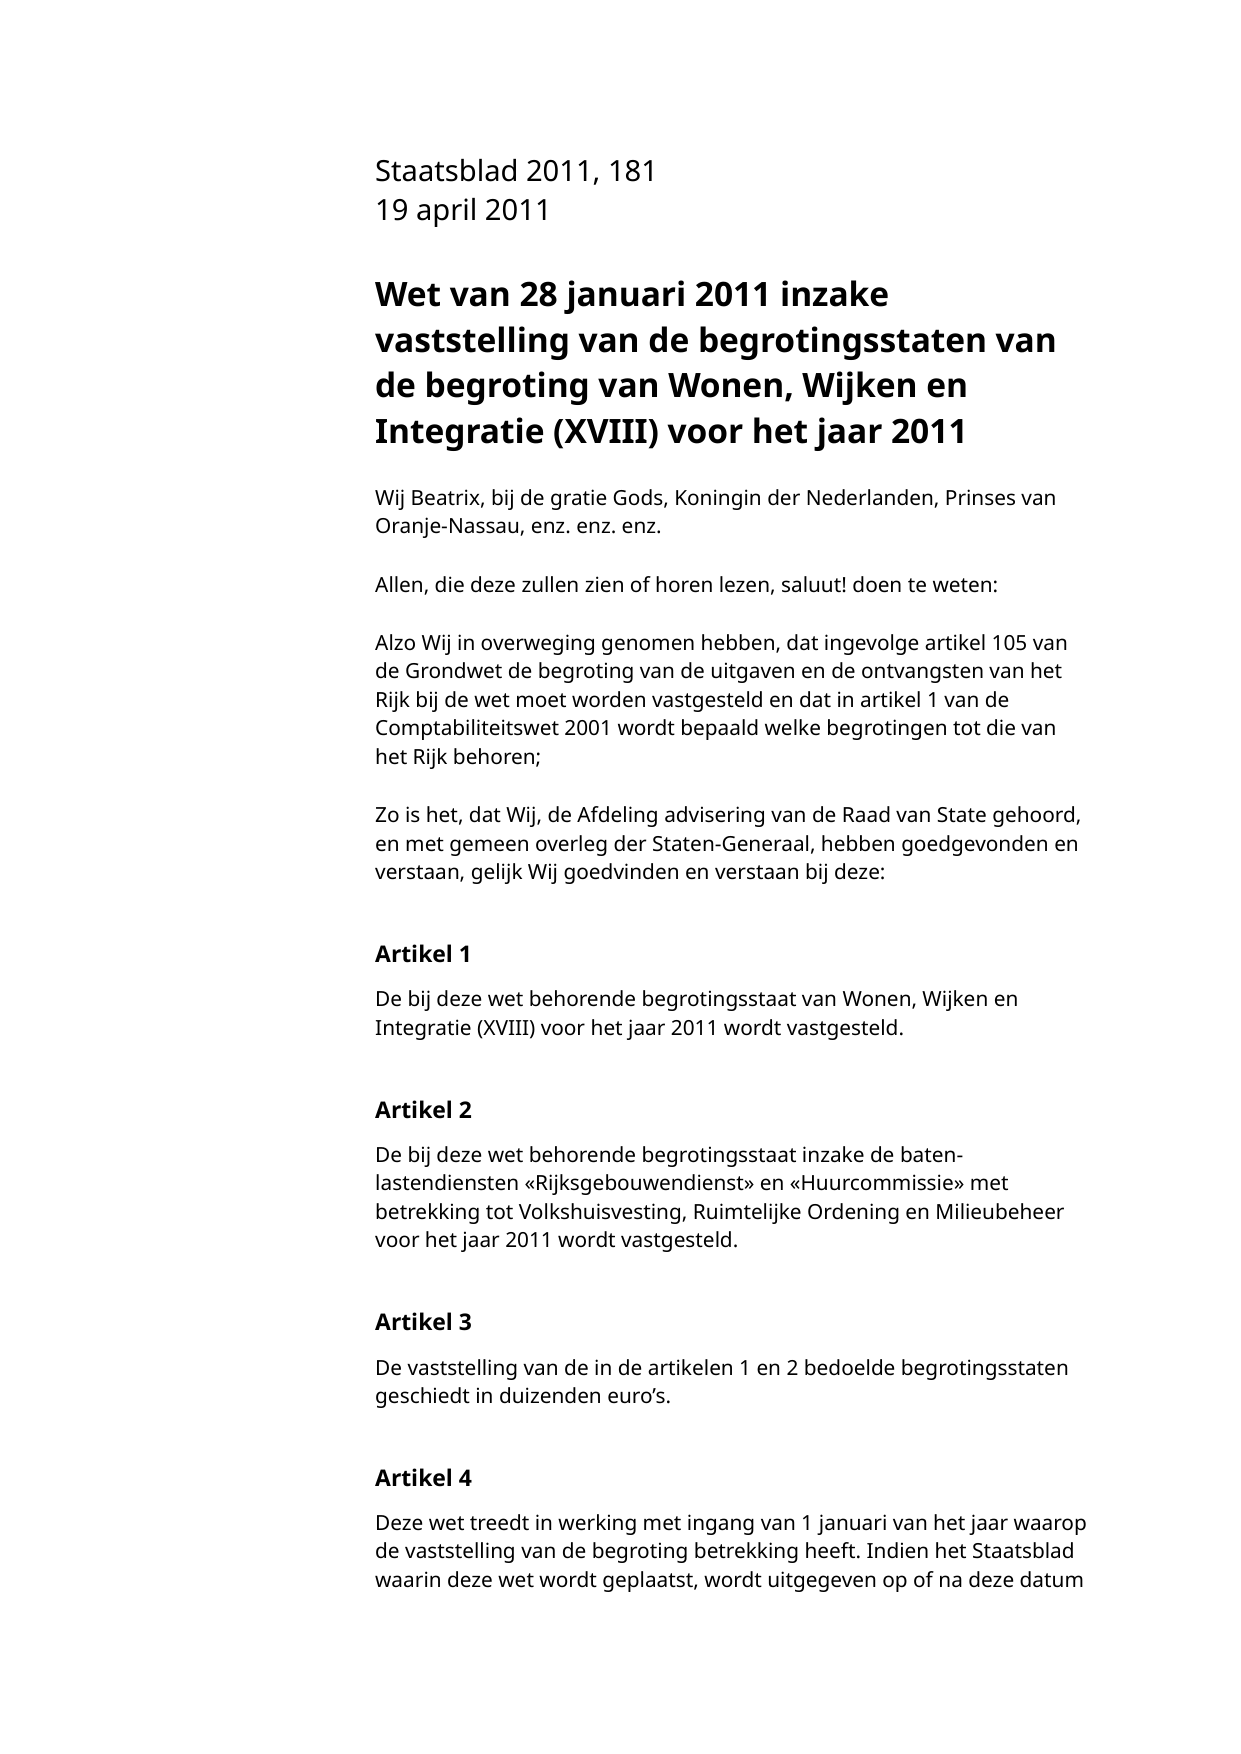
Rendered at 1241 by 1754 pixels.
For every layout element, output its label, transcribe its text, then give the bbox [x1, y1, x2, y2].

subtitle Artikel 3 [375, 1306, 1090, 1338]
text Staatsblad 2011, 181 [375, 150, 1090, 190]
subtitle Artikel 2 [375, 1094, 1090, 1125]
text Zo is het, dat Wij, de Afdeling advisering van de Raad van State gehoord, en met gemeen overleg der Staten-Generaal, hebben goedgevonden en verstaan, gelijk Wij goedvinden en verstaan bij deze: [375, 800, 1090, 886]
text De bij deze wet behorende begrotingsstaat inzake de baten-lastendiensten «Rijksgebouwendienst» en «Huurcommissie» met betrekking tot Volkshuisvesting, Ruimtelijke Ordening en Milieubeheer voor het jaar 2011 wordt vastgesteld. [375, 1140, 1090, 1254]
subtitle Artikel 4 [375, 1462, 1090, 1493]
text De vaststelling van de in de artikelen 1 en 2 bedoelde begrotingsstaten geschiedt in duizenden euro’s. [375, 1353, 1090, 1409]
text Allen, die deze zullen zien of horen lezen, saluut! doen te weten: [375, 570, 1090, 598]
text Deze wet treedt in werking met ingang van 1 januari van het jaar waarop de vaststelling van de begroting betrekking heeft. Indien het Staatsblad waarin deze wet wordt geplaatst, wordt uitgegeven op of na deze datum [375, 1508, 1090, 1593]
text Wij Beatrix, bij de gratie Gods, Koningin der Nederlanden, Prinses van Oranje-Nassau, enz. enz. enz. [375, 483, 1090, 540]
text 19 april 2011 [375, 190, 1090, 229]
text De bij deze wet behorende begrotingsstaat van Wonen, Wijken en Integratie (XVIII) voor het jaar 2011 wordt vastgesteld. [375, 984, 1090, 1041]
subtitle Artikel 1 [375, 938, 1090, 969]
subtitle Wet van 28 januari 2011 inzake vaststelling van de begrotingsstaten van de begroting van Wonen, Wijken en Integratie (XVIII) voor het jaar 2011 [375, 271, 1090, 453]
text Alzo Wij in overweging genomen hebben, dat ingevolge artikel 105 van de Grondwet de begroting van de uitgaven en de ontvangsten van het Rijk bij de wet moet worden vastgesteld en dat in artikel 1 van de Comptabiliteitswet 2001 wordt bepaald welke begrotingen tot die van het Rijk behoren; [375, 628, 1090, 770]
